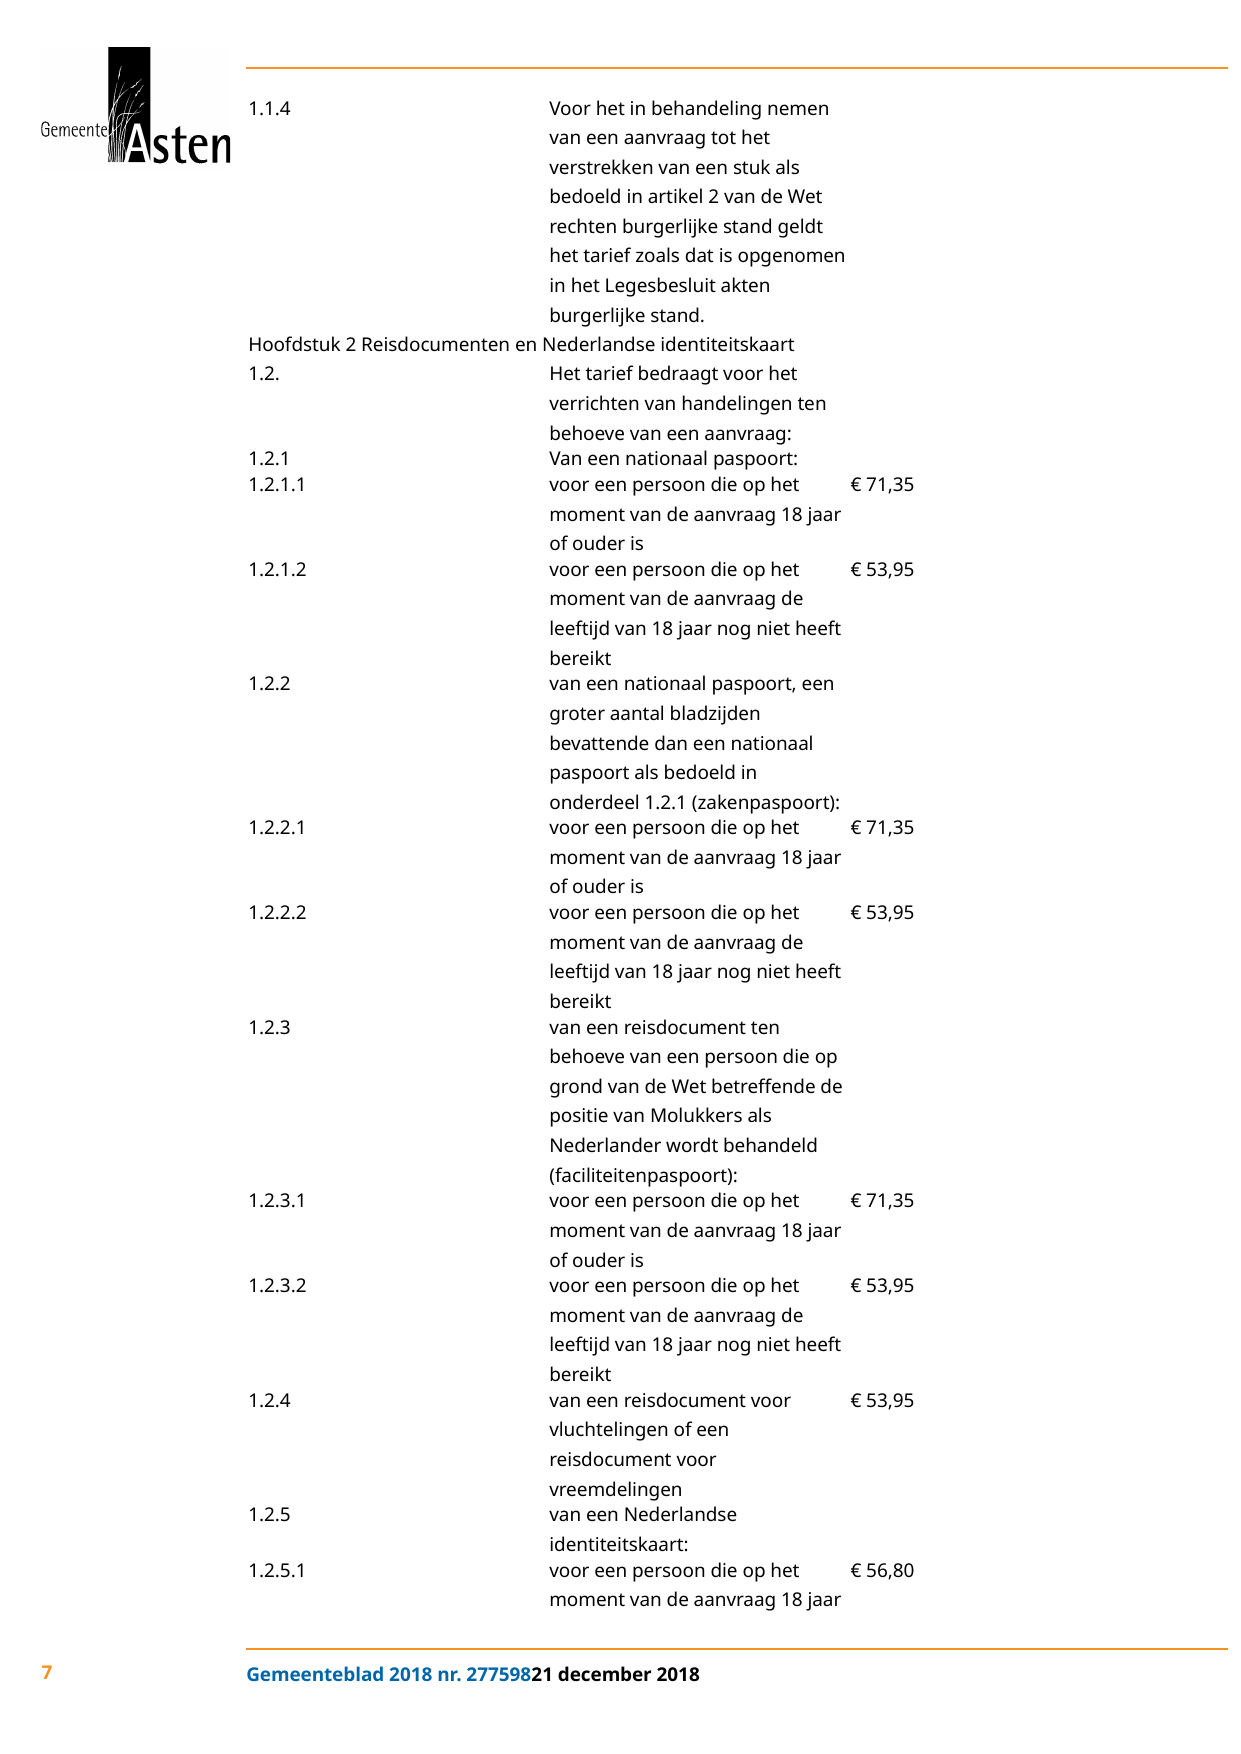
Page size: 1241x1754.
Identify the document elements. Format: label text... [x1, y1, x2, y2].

table_cell van een reisdocument ten behoeve van een persoon die op grond van de Wet betreffende de positie van Molukkers als Nederlander wordt behandeld (faciliteitenpaspoort): [549, 1014, 850, 1188]
table_cell 1.1.4 [248, 95, 549, 328]
table_cell 1.2.5 [248, 1501, 549, 1557]
table_cell voor een persoon die op het moment van de aanvraag 18 jaar [549, 1557, 850, 1612]
table_cell van een reisdocument voor vluchtelingen of een reisdocument voor vreemdelingen [549, 1387, 850, 1501]
table_cell € 71,35 [850, 471, 1152, 556]
table_cell 1.2.3 [248, 1014, 549, 1188]
table_cell [850, 95, 1152, 328]
table_cell Van een nationaal paspoort: [549, 445, 850, 471]
table_cell [850, 445, 1152, 471]
table_cell Voor het in behandeling nemen van een aanvraag tot het verstrekken van een stuk als bedoeld in artikel 2 van de Wet rechten burgerlijke stand geldt het tarief zoals dat is opgenomen in het Legesbesluit akten burgerlijke stand. [549, 95, 850, 328]
table_cell 1.2.3.2 [248, 1273, 549, 1387]
table_cell 1.2.4 [248, 1387, 549, 1501]
table_cell 1.2.2 [248, 671, 549, 814]
table_header 1.2. [248, 361, 549, 445]
table_cell 1.2.2.1 [248, 815, 549, 899]
table_cell voor een persoon die op het moment van de aanvraag de leeftijd van 18 jaar nog niet heeft bereikt [549, 556, 850, 671]
picture [41, 47, 231, 172]
table_cell 1.2.2.2 [248, 900, 549, 1014]
table_cell van een nationaal paspoort, een groter aantal bladzijden bevattende dan een nationaal paspoort als bedoeld in onderdeel 1.2.1 (zakenpaspoort): [549, 671, 850, 814]
table_cell voor een persoon die op het moment van de aanvraag 18 jaar of ouder is [549, 815, 850, 899]
table_cell 1.2.1 [248, 445, 549, 471]
table_cell [850, 1014, 1152, 1188]
table_cell voor een persoon die op het moment van de aanvraag de leeftijd van 18 jaar nog niet heeft bereikt [549, 1273, 850, 1387]
text Hoofdstuk 2 Reisdocumenten en Nederlandse identiteitskaart [248, 331, 1152, 357]
table_cell € 56,80 [850, 1557, 1152, 1612]
table_cell voor een persoon die op het moment van de aanvraag de leeftijd van 18 jaar nog niet heeft bereikt [549, 900, 850, 1014]
table_cell € 53,95 [850, 556, 1152, 671]
table_cell voor een persoon die op het moment van de aanvraag 18 jaar of ouder is [549, 471, 850, 556]
table_cell 1.2.1.2 [248, 556, 549, 671]
table_cell € 71,35 [850, 1188, 1152, 1272]
table_cell [850, 1501, 1152, 1557]
table_cell 1.2.1.1 [248, 471, 549, 556]
table_cell van een Nederlandse identiteitskaart: [549, 1501, 850, 1557]
table_cell € 53,95 [850, 1387, 1152, 1501]
table_cell € 53,95 [850, 1273, 1152, 1387]
table_cell 1.2.5.1 [248, 1557, 549, 1612]
table_cell 1.2.3.1 [248, 1188, 549, 1272]
table_cell voor een persoon die op het moment van de aanvraag 18 jaar of ouder is [549, 1188, 850, 1272]
table_header [850, 361, 1152, 445]
table_header Het tarief bedraagt voor het verrichten van handelingen ten behoeve van een aanvraag: [549, 361, 850, 445]
table_cell € 53,95 [850, 900, 1152, 1014]
table_cell € 71,35 [850, 815, 1152, 899]
table_cell [850, 671, 1152, 814]
